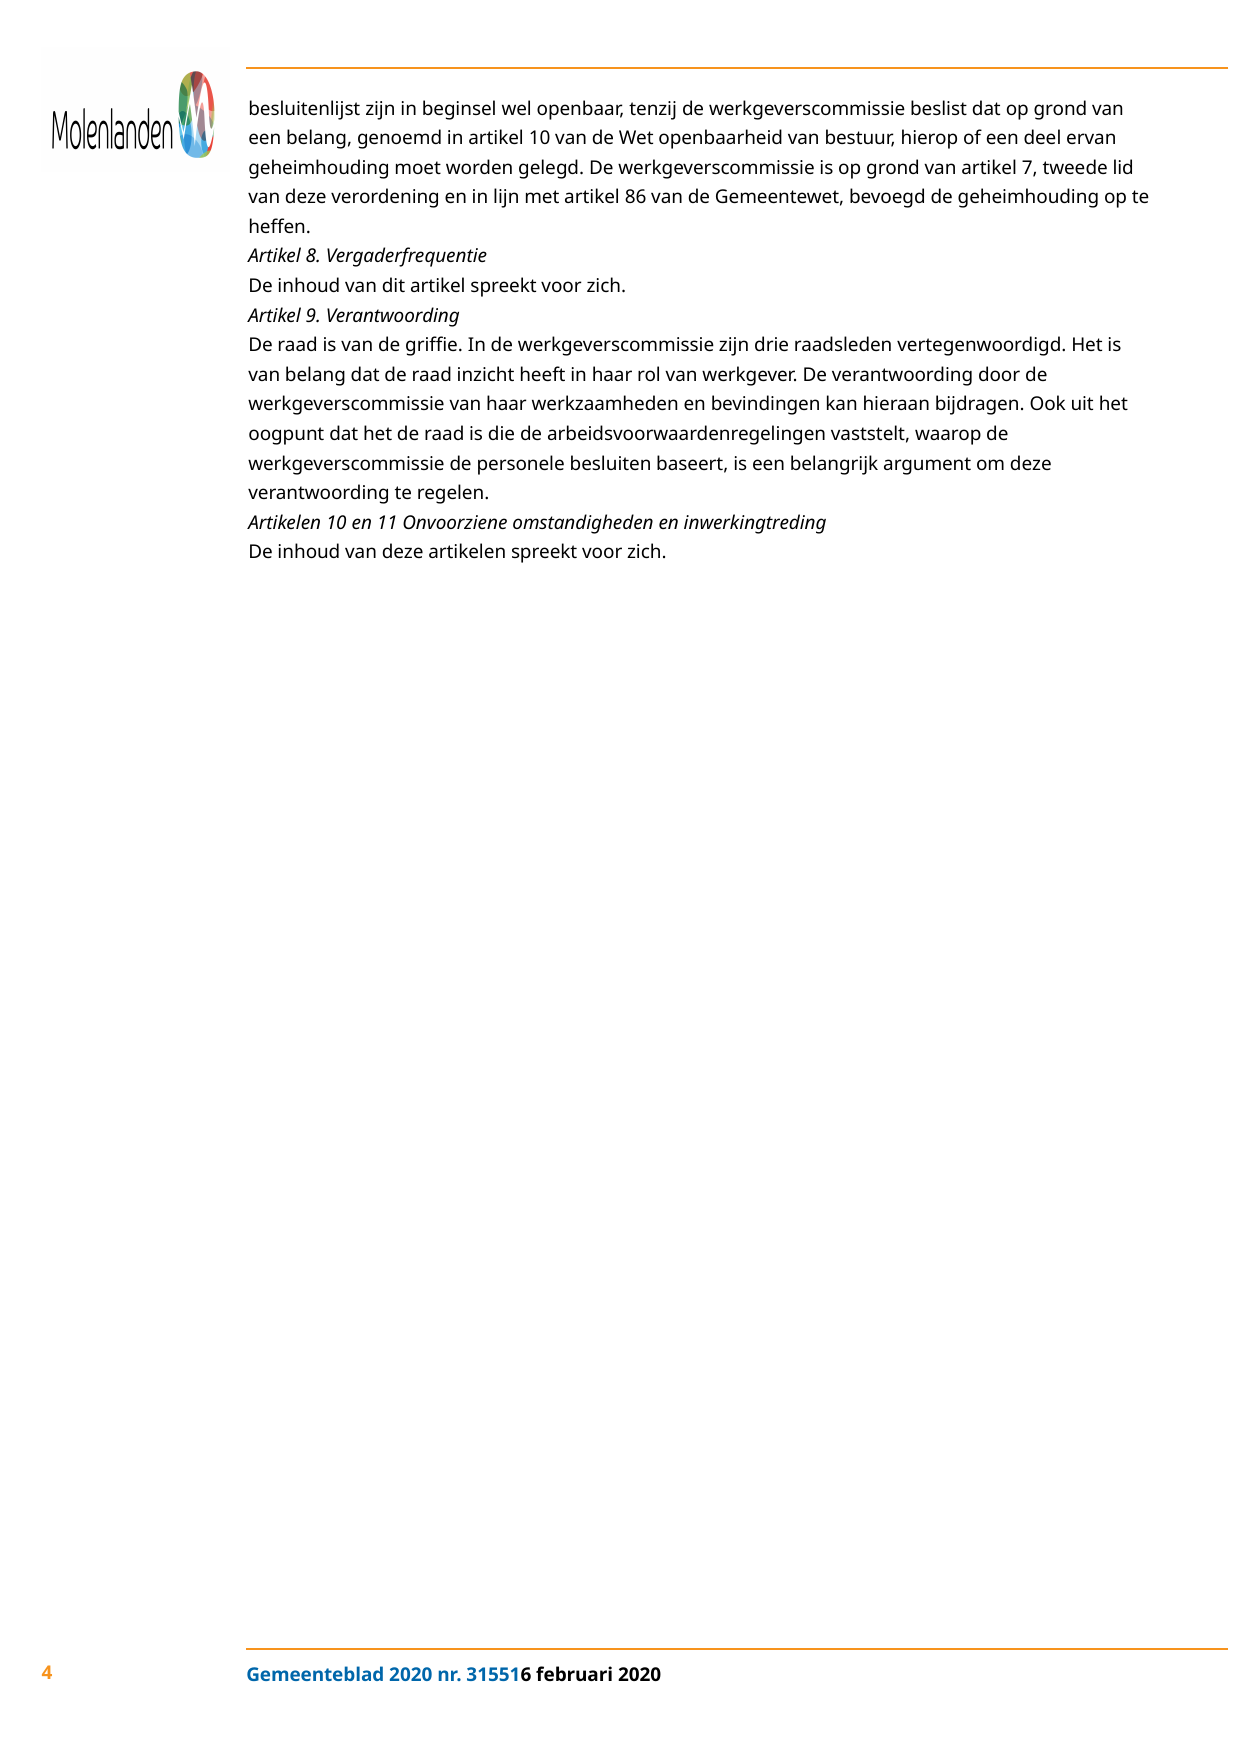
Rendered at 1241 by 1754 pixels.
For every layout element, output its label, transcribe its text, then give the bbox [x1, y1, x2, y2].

text besluitenlijst zijn in beginsel wel openbaar, tenzij de werkgeverscommissie beslist dat op grond van een belang, genoemd in artikel 10 van de Wet openbaarheid van bestuur, hierop of een deel ervan geheimhouding moet worden gelegd. De werkgeverscommissie is op grond van artikel 7, tweede lid van deze verordening en in lijn met artikel 86 van de Gemeentewet, bevoegd de geheimhouding op te heffen. [248, 95, 1152, 239]
picture [41, 47, 231, 172]
text De inhoud van dit artikel spreekt voor zich. [248, 272, 1152, 298]
text Artikelen 10 en 11 Onvoorziene omstandigheden en inwerkingtreding [248, 509, 1152, 535]
text Artikel 9. Verantwoording [248, 302, 1152, 328]
text Artikel 8. Vergaderfrequentie [248, 243, 1152, 268]
text De inhoud van deze artikelen spreekt voor zich. [248, 538, 1152, 564]
text De raad is van de griffie. In de werkgeverscommissie zijn drie raadsleden vertegenwoordigd. Het is van belang dat de raad inzicht heeft in haar rol van werkgever. De verantwoording door de werkgeverscommissie van haar werkzaamheden en bevindingen kan hieraan bijdragen. Ook uit het oogpunt dat het de raad is die de arbeidsvoorwaardenregelingen vaststelt, waarop de werkgeverscommissie de personele besluiten baseert, is een belangrijk argument om deze verantwoording te regelen. [248, 331, 1152, 505]
